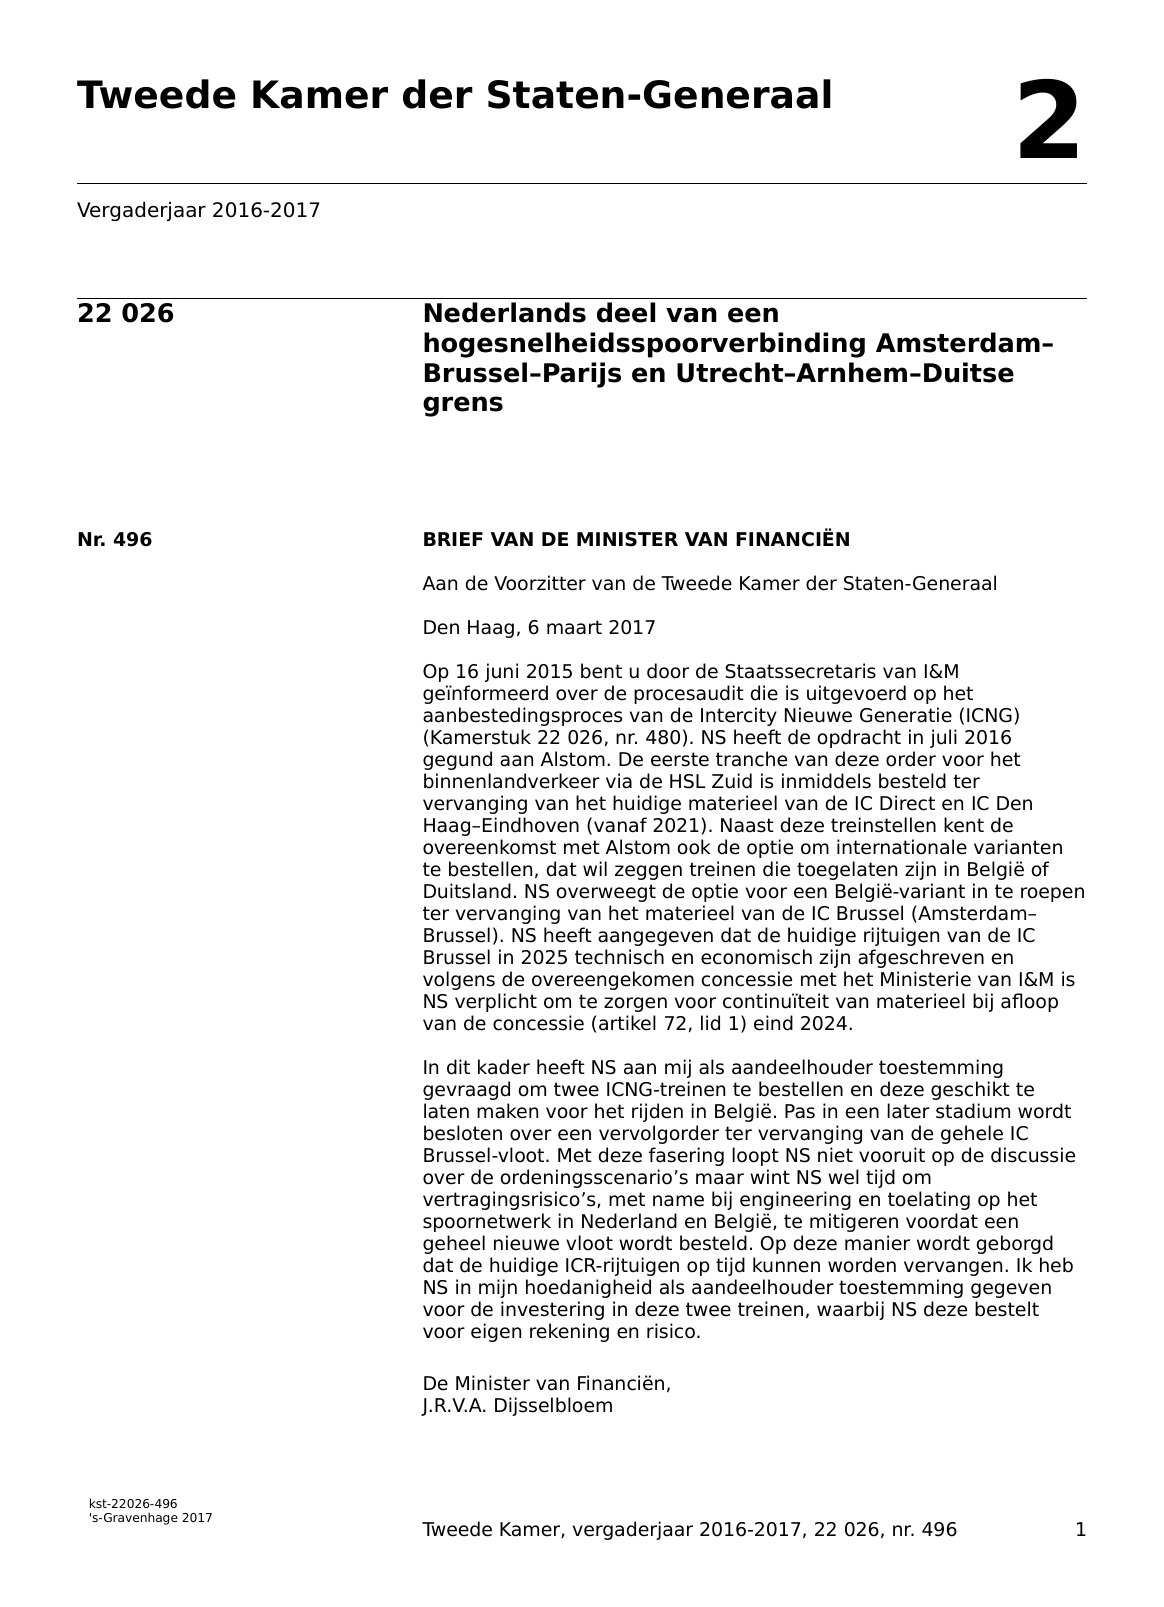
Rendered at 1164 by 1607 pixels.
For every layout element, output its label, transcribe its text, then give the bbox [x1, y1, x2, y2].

text Den Haag, 6 maart 2017 [422, 617, 1087, 639]
text Op 16 juni 2015 bent u door de Staatssecretaris van I&M geïnformeerd over de procesaudit die is uitgevoerd op het aanbestedingsproces van de Intercity Nieuwe Generatie (ICNG) (Kamerstuk 22 026, nr. 480). NS heeft de opdracht in juli 2016 gegund aan Alstom. De eerste tranche van deze order voor het binnenlandverkeer via de HSL Zuid is inmiddels besteld ter vervanging van het huidige materieel van de IC Direct en IC Den Haag–Eindhoven (vanaf 2021). Naast deze treinstellen kent de overeenkomst met Alstom ook de optie om internationale varianten te bestellen, dat wil zeggen treinen die toegelaten zijn in België of Duitsland. NS overweegt de optie voor een België-variant in te roepen ter vervanging van het materieel van de IC Brussel (Amsterdam–Brussel). NS heeft aangegeven dat de huidige rijtuigen van de IC Brussel in 2025 technisch en economisch zijn afgeschreven en volgens de overeengekomen concessie met het Ministerie van I&M is NS verplicht om te zorgen voor continuïteit van materieel bij afloop van de concessie (artikel 72, lid 1) eind 2024. [422, 661, 1087, 1035]
text 's-Gravenhage 2017 [88, 1511, 323, 1525]
text In dit kader heeft NS aan mij als aandeelhouder toestemming gevraagd om twee ICNG-treinen te bestellen en deze geschikt te laten maken voor het rijden in België. Pas in een later stadium wordt besloten over een vervolgorder ter vervanging van de gehele IC Brussel-vloot. Met deze fasering loopt NS niet vooruit op de discussie over de ordeningsscenario’s maar wint NS wel tijd om vertragingsrisico’s, met name bij engineering en toelating op het spoornetwerk in Nederland en België, te mitigeren voordat een geheel nieuwe vloot wordt besteld. Op deze manier wordt geborgd dat de huidige ICR-rijtuigen op tijd kunnen worden vervangen. Ik heb NS in mijn hoedanigheid als aandeelhouder toestemming gegeven voor de investering in deze twee treinen, waarbij NS deze bestelt voor eigen rekening en risico. [422, 1057, 1087, 1343]
table_cell Vergaderjaar 2016-2017 [77, 184, 1087, 298]
text De Minister van Financiën, J.R.V.A. Dijsselbloem [422, 1373, 1087, 1417]
subtitle Nr. 496 BRIEF VAN DE MINISTER VAN FINANCIËN [77, 529, 1087, 551]
subtitle 22 026 Nederlands deel van een hogesnelheidsspoorverbinding Amsterdam–Brussel–Parijs en Utrecht–Arnhem–Duitse grens [77, 299, 1087, 418]
table_header 2 [886, 59, 1087, 183]
table_header Tweede Kamer der Staten-Generaal [77, 59, 886, 183]
text kst-22026-496 [88, 1497, 323, 1511]
text Aan de Voorzitter van de Tweede Kamer der Staten-Generaal [422, 573, 1087, 595]
